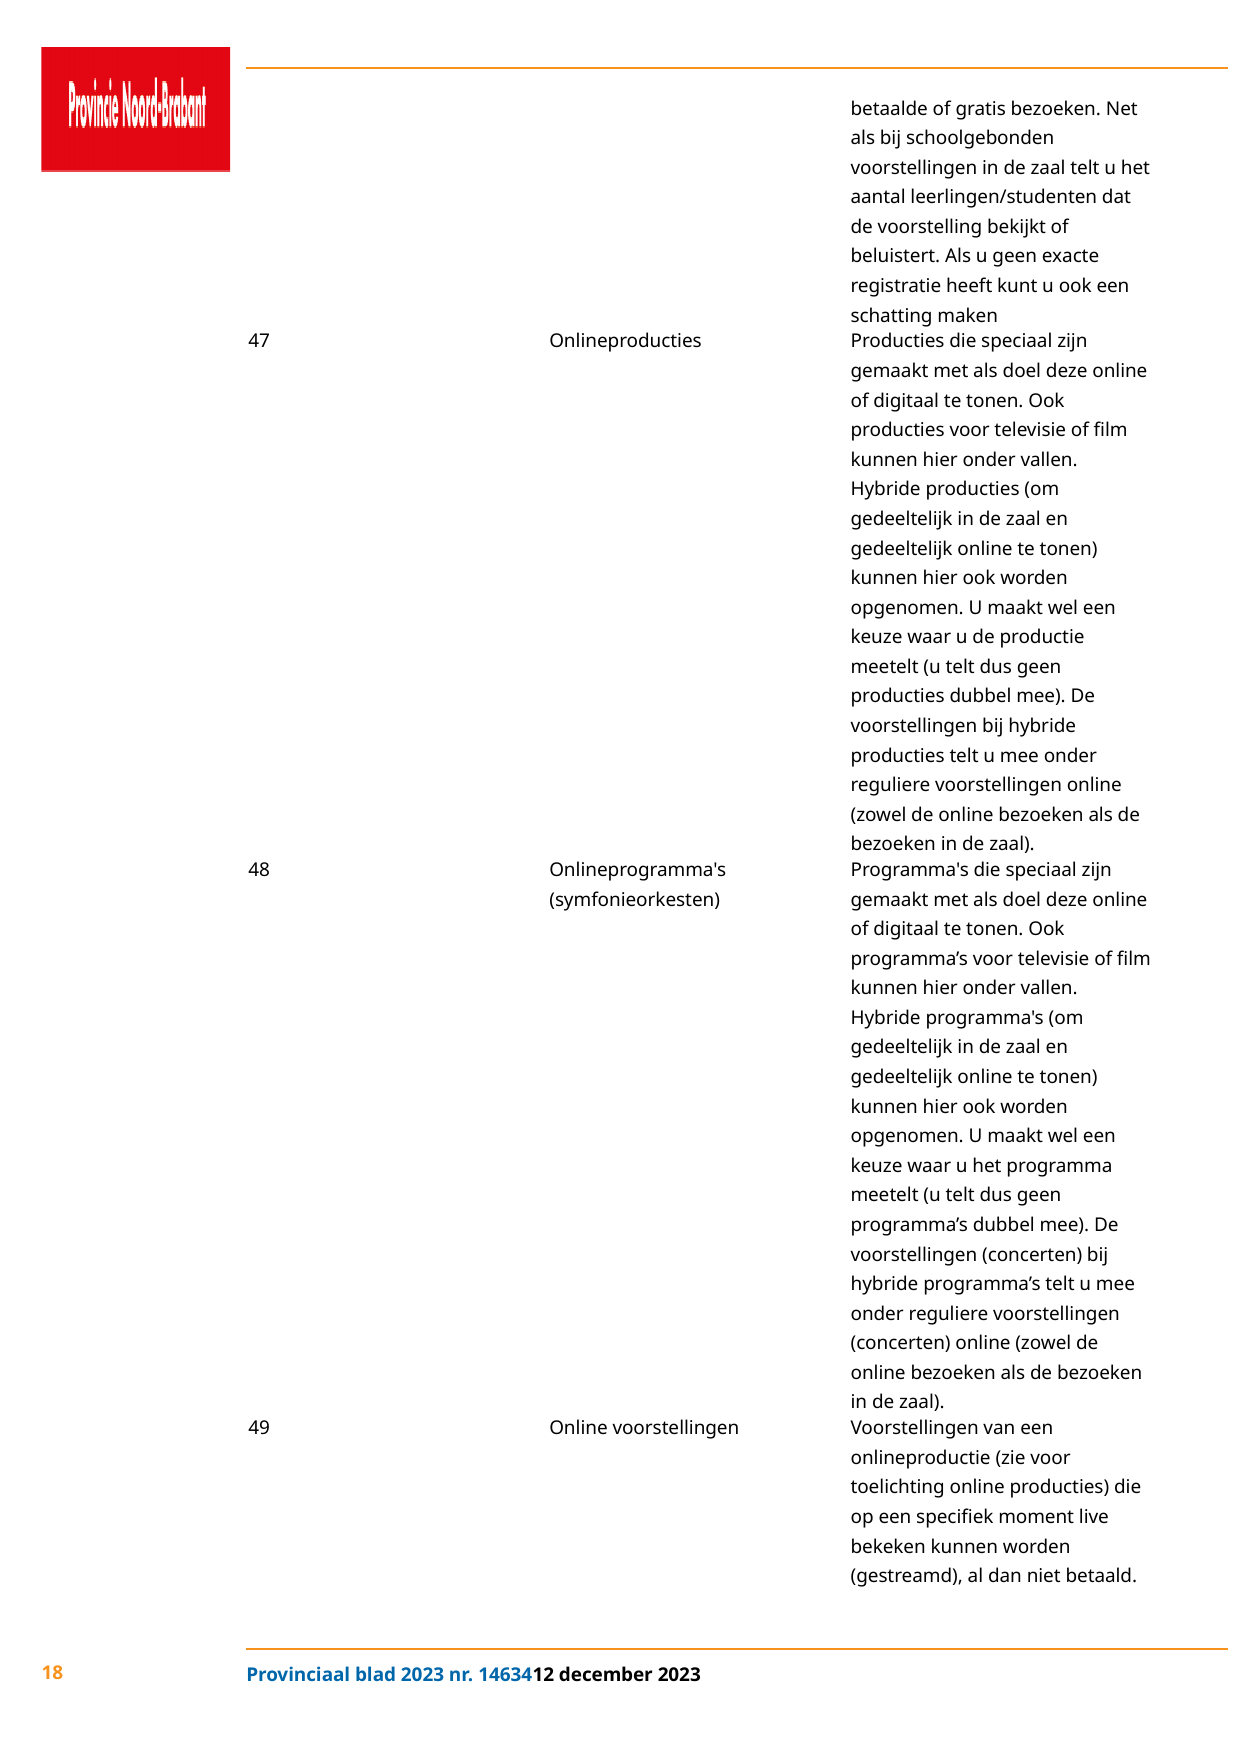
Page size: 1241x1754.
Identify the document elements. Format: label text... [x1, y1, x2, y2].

table_cell [248, 95, 549, 328]
picture [41, 47, 231, 172]
table_cell [549, 95, 850, 328]
table_cell Online voorstellingen [549, 1415, 850, 1588]
table_cell 48 [248, 856, 549, 1414]
table_cell 49 [248, 1415, 549, 1588]
table_cell Onlineproducties [549, 328, 850, 856]
table_cell Voorstellingen van een onlineproductie (zie voor toelichting online producties) die op een specifiek moment live bekeken kunnen worden (gestreamd), al dan niet betaald. [850, 1415, 1152, 1588]
table_cell Producties die speciaal zijn gemaakt met als doel deze online of digitaal te tonen. Ook producties voor televisie of film kunnen hier onder vallen. Hybride producties (om gedeeltelijk in de zaal en gedeeltelijk online te tonen) kunnen hier ook worden opgenomen. U maakt wel een keuze waar u de productie meetelt (u telt dus geen producties dubbel mee). De voorstellingen bij hybride producties telt u mee onder reguliere voorstellingen online (zowel de online bezoeken als de bezoeken in de zaal). [850, 328, 1152, 856]
table_cell 47 [248, 328, 549, 856]
table_cell betaalde of gratis bezoeken. Net als bij schoolgebonden voorstellingen in de zaal telt u het aantal leerlingen/studenten dat de voorstelling bekijkt of beluistert. Als u geen exacte registratie heeft kunt u ook een schatting maken [850, 95, 1152, 328]
table_cell Onlineprogramma's (symfonieorkesten) [549, 856, 850, 1414]
table_cell Programma's die speciaal zijn gemaakt met als doel deze online of digitaal te tonen. Ook programma’s voor televisie of film kunnen hier onder vallen. Hybride programma's (om gedeeltelijk in de zaal en gedeeltelijk online te tonen) kunnen hier ook worden opgenomen. U maakt wel een keuze waar u het programma meetelt (u telt dus geen programma’s dubbel mee). De voorstellingen (concerten) bij hybride programma’s telt u mee onder reguliere voorstellingen (concerten) online (zowel de online bezoeken als de bezoeken in de zaal). [850, 856, 1152, 1414]
